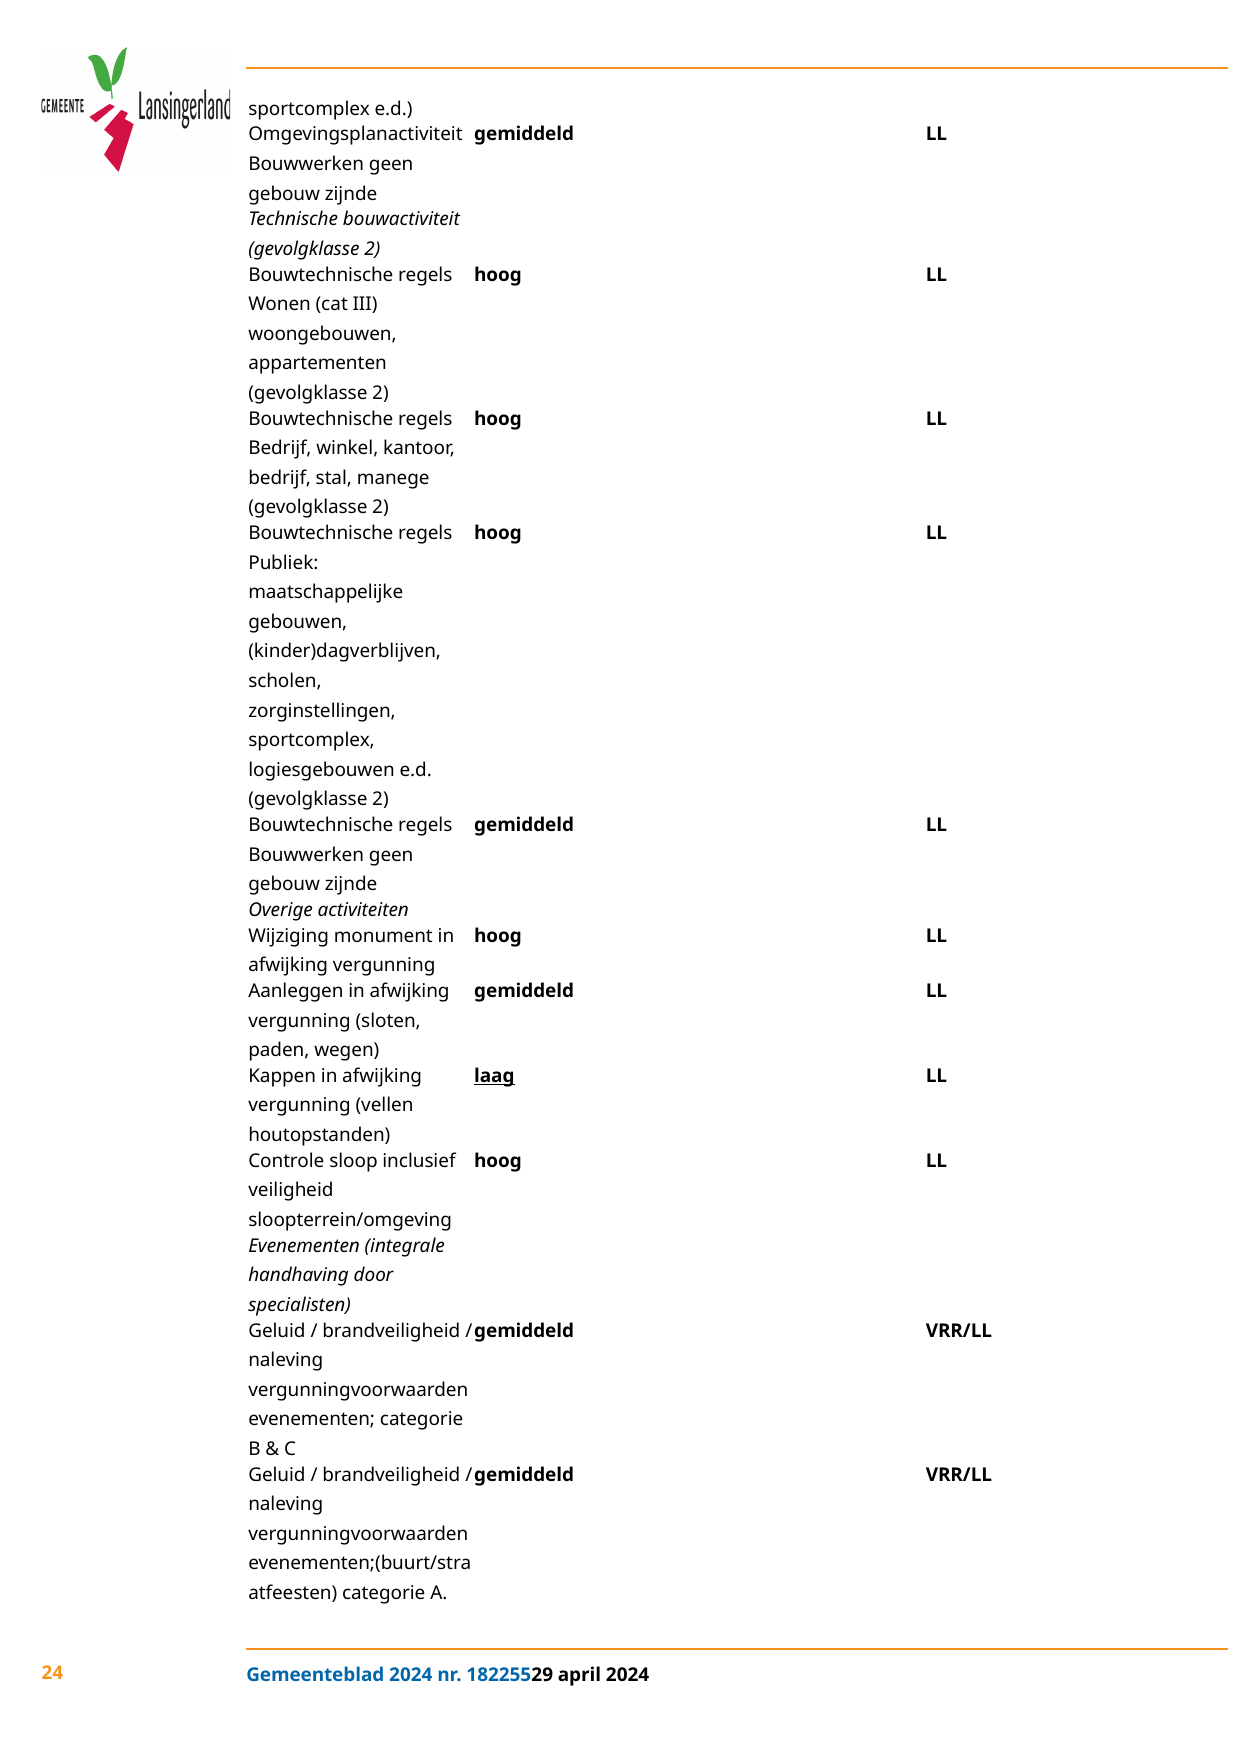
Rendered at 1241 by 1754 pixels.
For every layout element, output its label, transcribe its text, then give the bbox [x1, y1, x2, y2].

table_cell [700, 1062, 926, 1147]
table_cell [700, 121, 926, 205]
table_cell [700, 811, 926, 896]
table_cell [474, 205, 700, 261]
table_cell VRR/LL [926, 1317, 1152, 1461]
table_cell Controle sloop inclusief veiligheid sloopterrein/omgeving [248, 1147, 474, 1232]
table_cell Bouwtechnische regels Bedrijf, winkel, kantoor, bedrijf, stal, manege (gevolgklasse 2) [248, 405, 474, 519]
table_cell Aanleggen in afwijking vergunning (sloten, paden, wegen) [248, 977, 474, 1062]
table_cell Kappen in afwijking vergunning (vellen houtopstanden) [248, 1062, 474, 1147]
table_cell [700, 977, 926, 1062]
table_cell [700, 1461, 926, 1605]
table_cell Bouwtechnische regels Wonen (cat III) woongebouwen, appartementen (gevolgklasse 2) [248, 261, 474, 405]
table_cell hoog [474, 1147, 700, 1232]
table_cell hoog [474, 405, 700, 519]
table_cell gemiddeld [474, 1317, 700, 1461]
table_cell gemiddeld [474, 1461, 700, 1605]
table_cell sportcomplex e.d.) [248, 95, 474, 121]
picture [41, 47, 231, 172]
table_cell [700, 896, 926, 922]
table_cell hoog [474, 261, 700, 405]
table_cell gemiddeld [474, 121, 700, 205]
table_cell [474, 896, 700, 922]
table_cell [700, 261, 926, 405]
table_cell LL [926, 261, 1152, 405]
table_cell LL [926, 1062, 1152, 1147]
table_cell [926, 95, 1152, 121]
table_cell [926, 205, 1152, 261]
table_cell Evenementen (integrale handhaving door specialisten) [248, 1232, 474, 1317]
table_cell LL [926, 121, 1152, 205]
table_cell Bouwtechnische regels Publiek: maatschappelijke gebouwen, (kinder)dagverblijven, scholen, zorginstellingen, sportcomplex, logiesgebouwen e.d. (gevolgklasse 2) [248, 519, 474, 811]
table_cell [474, 95, 700, 121]
table_cell Technische bouwactiviteit (gevolgklasse 2) [248, 205, 474, 261]
table_cell hoog [474, 519, 700, 811]
table_cell [700, 205, 926, 261]
table_cell laag [474, 1062, 700, 1147]
table_cell Geluid / brandveiligheid / naleving vergunningvoorwaarden evenementen; categorie B & C [248, 1317, 474, 1461]
table_cell [700, 1147, 926, 1232]
table_cell LL [926, 977, 1152, 1062]
table_cell LL [926, 519, 1152, 811]
table_cell gemiddeld [474, 811, 700, 896]
table_cell Omgevingsplanactiviteit Bouwwerken geen gebouw zijnde [248, 121, 474, 205]
table_cell Bouwtechnische regels Bouwwerken geen gebouw zijnde [248, 811, 474, 896]
table_cell Geluid / brandveiligheid / naleving vergunningvoorwaarden evenementen;(buurt/straatfeesten) categorie A. [248, 1461, 474, 1605]
table_cell [700, 519, 926, 811]
table_cell [474, 1232, 700, 1317]
table_cell [700, 95, 926, 121]
table_cell VRR/LL [926, 1461, 1152, 1605]
table_cell [700, 405, 926, 519]
table_cell hoog [474, 922, 700, 977]
table_cell [926, 896, 1152, 922]
table_cell Wijziging monument in afwijking vergunning [248, 922, 474, 977]
table_cell LL [926, 811, 1152, 896]
table_cell LL [926, 922, 1152, 977]
table_cell [700, 922, 926, 977]
table_cell [700, 1232, 926, 1317]
table_cell LL [926, 1147, 1152, 1232]
table_cell gemiddeld [474, 977, 700, 1062]
table_cell LL [926, 405, 1152, 519]
table_cell Overige activiteiten [248, 896, 474, 922]
table_cell [926, 1232, 1152, 1317]
table_cell [700, 1317, 926, 1461]
